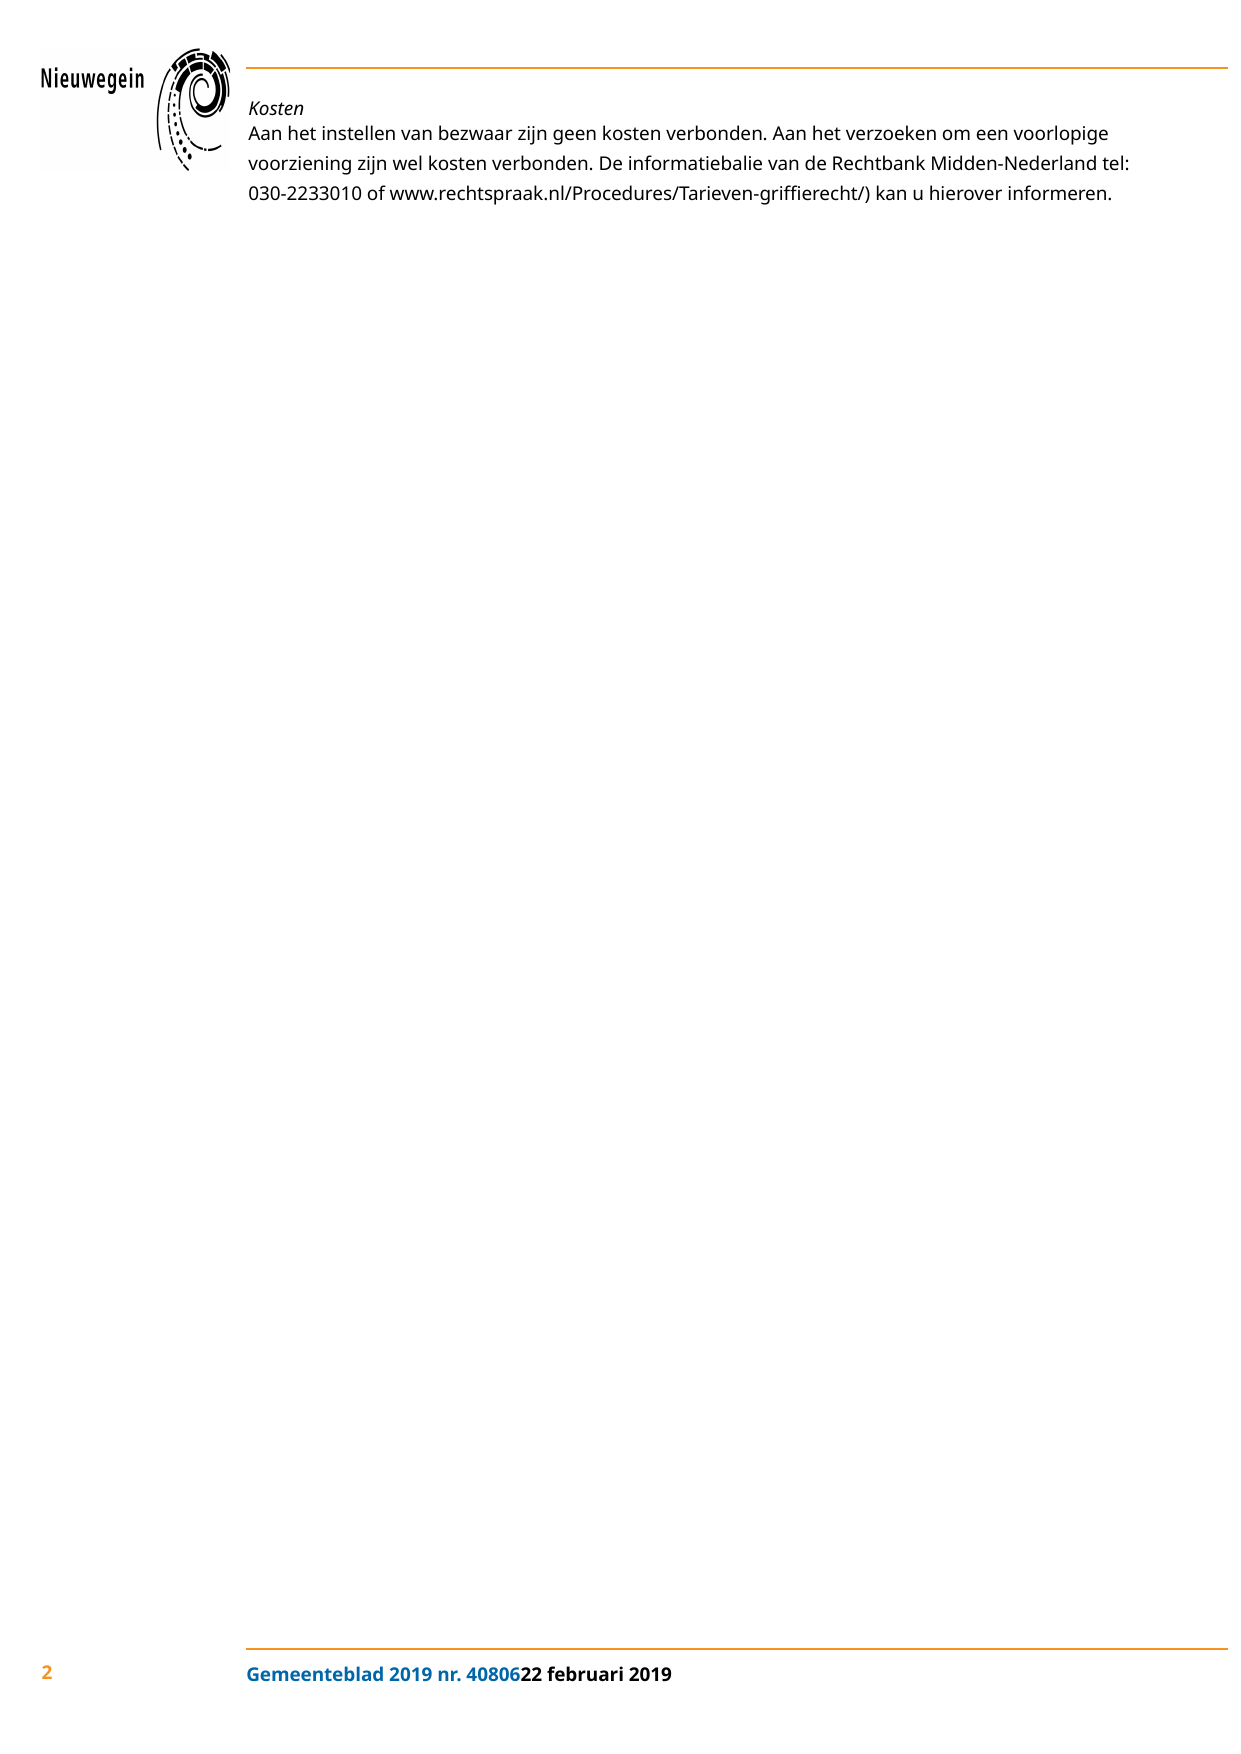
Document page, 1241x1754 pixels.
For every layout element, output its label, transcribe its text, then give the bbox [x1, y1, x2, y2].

picture [41, 47, 231, 172]
text Kosten [248, 95, 1152, 121]
text Aan het instellen van bezwaar zijn geen kosten verbonden. Aan het verzoeken om een voorlopige voorziening zijn wel kosten verbonden. De informatiebalie van de Rechtbank Midden-Nederland tel: 030-2233010 of www.rechtspraak.nl/Procedures/Tarieven-griffierecht/) kan u hierover informeren. [248, 121, 1152, 205]
